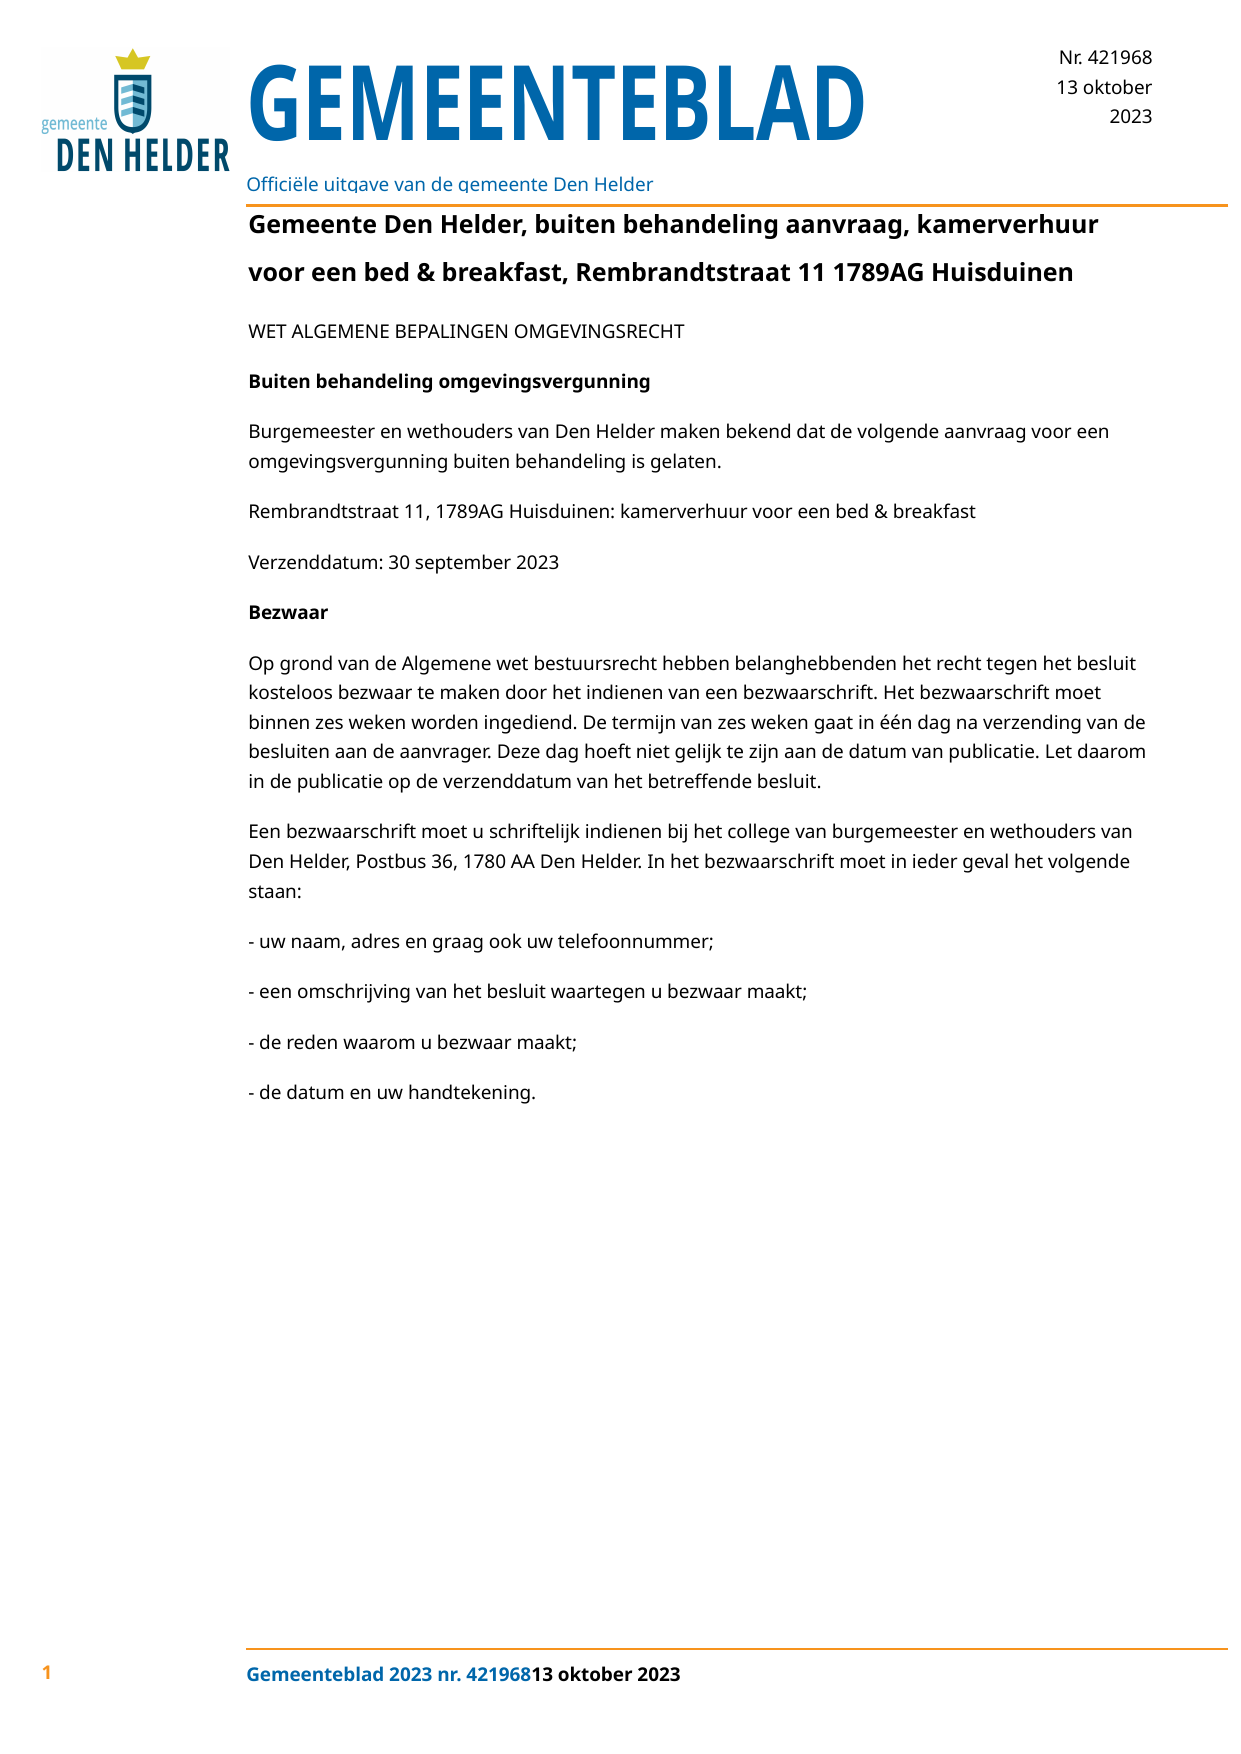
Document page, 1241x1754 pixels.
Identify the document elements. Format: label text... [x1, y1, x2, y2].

text Bezwaar [248, 599, 1152, 625]
text Gemeente Den Helder, buiten behandeling aanvraag, kamerverhuur voor een bed & breakfast, Rembrandtstraat 11 1789AG Huisduinen [248, 207, 1152, 288]
picture [41, 47, 231, 172]
picture [100, 154, 106, 172]
picture [220, 160, 224, 172]
text - uw naam, adres en graag ook uw telefoonnummer; [248, 928, 1152, 954]
text WET ALGEMENE BEPALINGEN OMGEVINGSRECHT [248, 318, 1152, 344]
text Verzenddatum: 30 september 2023 [248, 549, 1152, 575]
text Burgemeester en wethouders van Den Helder maken bekend dat de volgende aanvraag voor een omgevingsvergunning buiten behandeling is gelaten. [248, 419, 1152, 474]
text - de reden waarom u bezwaar maakt; [248, 1029, 1152, 1055]
text - de datum en uw handtekening. [248, 1079, 1152, 1105]
picture [130, 157, 135, 172]
text Buiten behandeling omgevingsvergunning [248, 368, 1152, 394]
picture [63, 144, 68, 165]
text Een bezwaarschrift moet u schriftelijk indienen bij het college van burgemeester en wethouders van Den Helder, Postbus 36, 1780 AA Den Helder. In het bezwaarschrift moet in ieder geval het volgende staan: [248, 819, 1152, 904]
text - een omschrijving van het besluit waartegen u bezwaar maakt; [248, 979, 1152, 1004]
picture [182, 144, 187, 165]
text Op grond van de Algemene wet bestuursrecht hebben belanghebbenden het recht tegen het besluit kosteloos bezwaar te maken door het indienen van een bezwaarschrift. Het bezwaarschrift moet binnen zes weken worden ingediend. De termijn van zes weken gaat in één dag na verzending van de besluiten aan de aanvrager. Deze dag hoeft niet gelijk te zijn aan de datum van publicatie. Let daarom in de publicatie op de verzenddatum van het betreffende besluit. [248, 650, 1152, 794]
text Rembrandtstraat 11, 1789AG Huisduinen: kamerverhuur voor een bed & breakfast [248, 499, 1152, 524]
